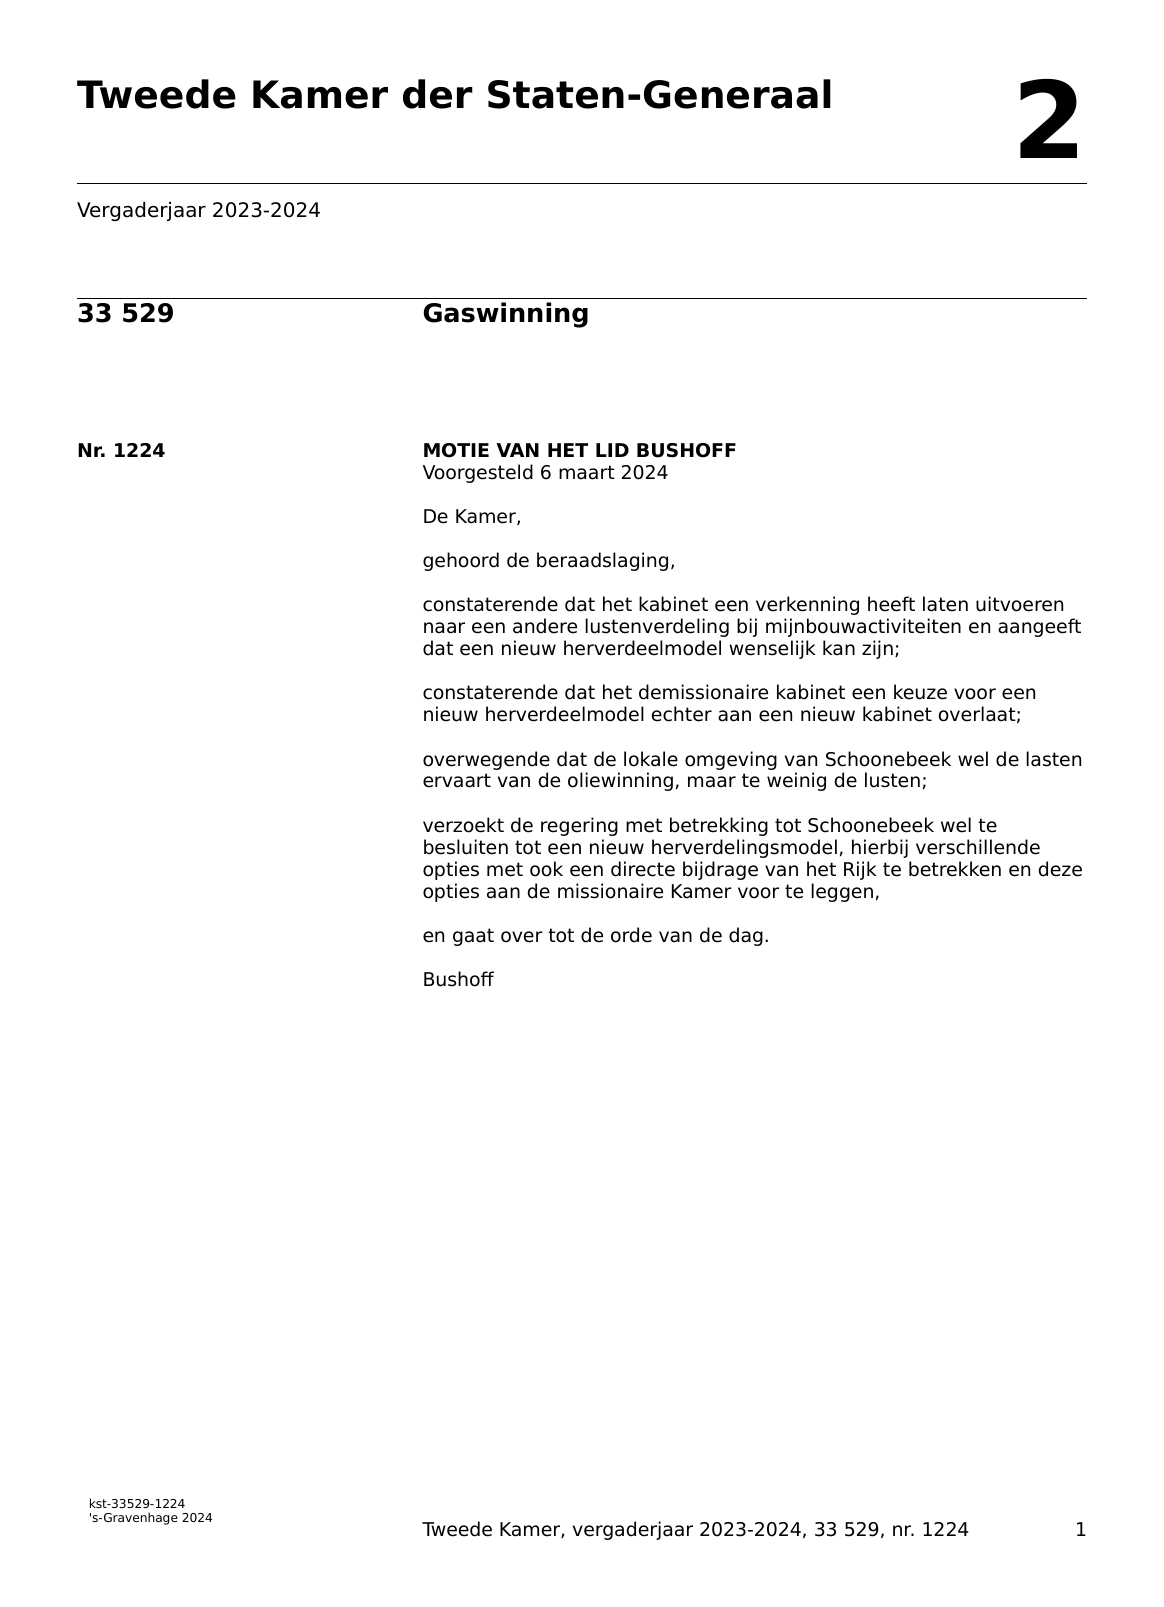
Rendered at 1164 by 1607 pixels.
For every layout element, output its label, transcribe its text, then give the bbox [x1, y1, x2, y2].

text constaterende dat het kabinet een verkenning heeft laten uitvoeren naar een andere lustenverdeling bij mijnbouwactiviteiten en aangeeft dat een nieuw herverdeelmodel wenselijk kan zijn; [422, 594, 1087, 660]
text overwegende dat de lokale omgeving van Schoonebeek wel de lasten ervaart van de oliewinning, maar te weinig de lusten; [422, 748, 1087, 792]
text De Kamer, [422, 506, 1087, 528]
table_header Tweede Kamer der Staten-Generaal [77, 59, 886, 183]
text Voorgesteld 6 maart 2024 [422, 462, 1087, 484]
subtitle Nr. 1224 MOTIE VAN HET LID BUSHOFF [77, 440, 1087, 462]
text constaterende dat het demissionaire kabinet een keuze voor een nieuw herverdeelmodel echter aan een nieuw kabinet overlaat; [422, 682, 1087, 726]
text verzoekt de regering met betrekking tot Schoonebeek wel te besluiten tot een nieuw herverdelingsmodel, hierbij verschillende opties met ook een directe bijdrage van het Rijk te betrekken en deze opties aan de missionaire Kamer voor te leggen, [422, 814, 1087, 902]
text kst-33529-1224 [88, 1497, 323, 1511]
text Bushoff [422, 969, 1087, 991]
text gehoord de beraadslaging, [422, 550, 1087, 572]
table_cell Vergaderjaar 2023-2024 [77, 184, 1087, 298]
text en gaat over tot de orde van de dag. [422, 925, 1087, 947]
subtitle 33 529 Gaswinning [77, 299, 1087, 329]
table_header 2 [886, 59, 1087, 183]
text 's-Gravenhage 2024 [88, 1511, 323, 1525]
